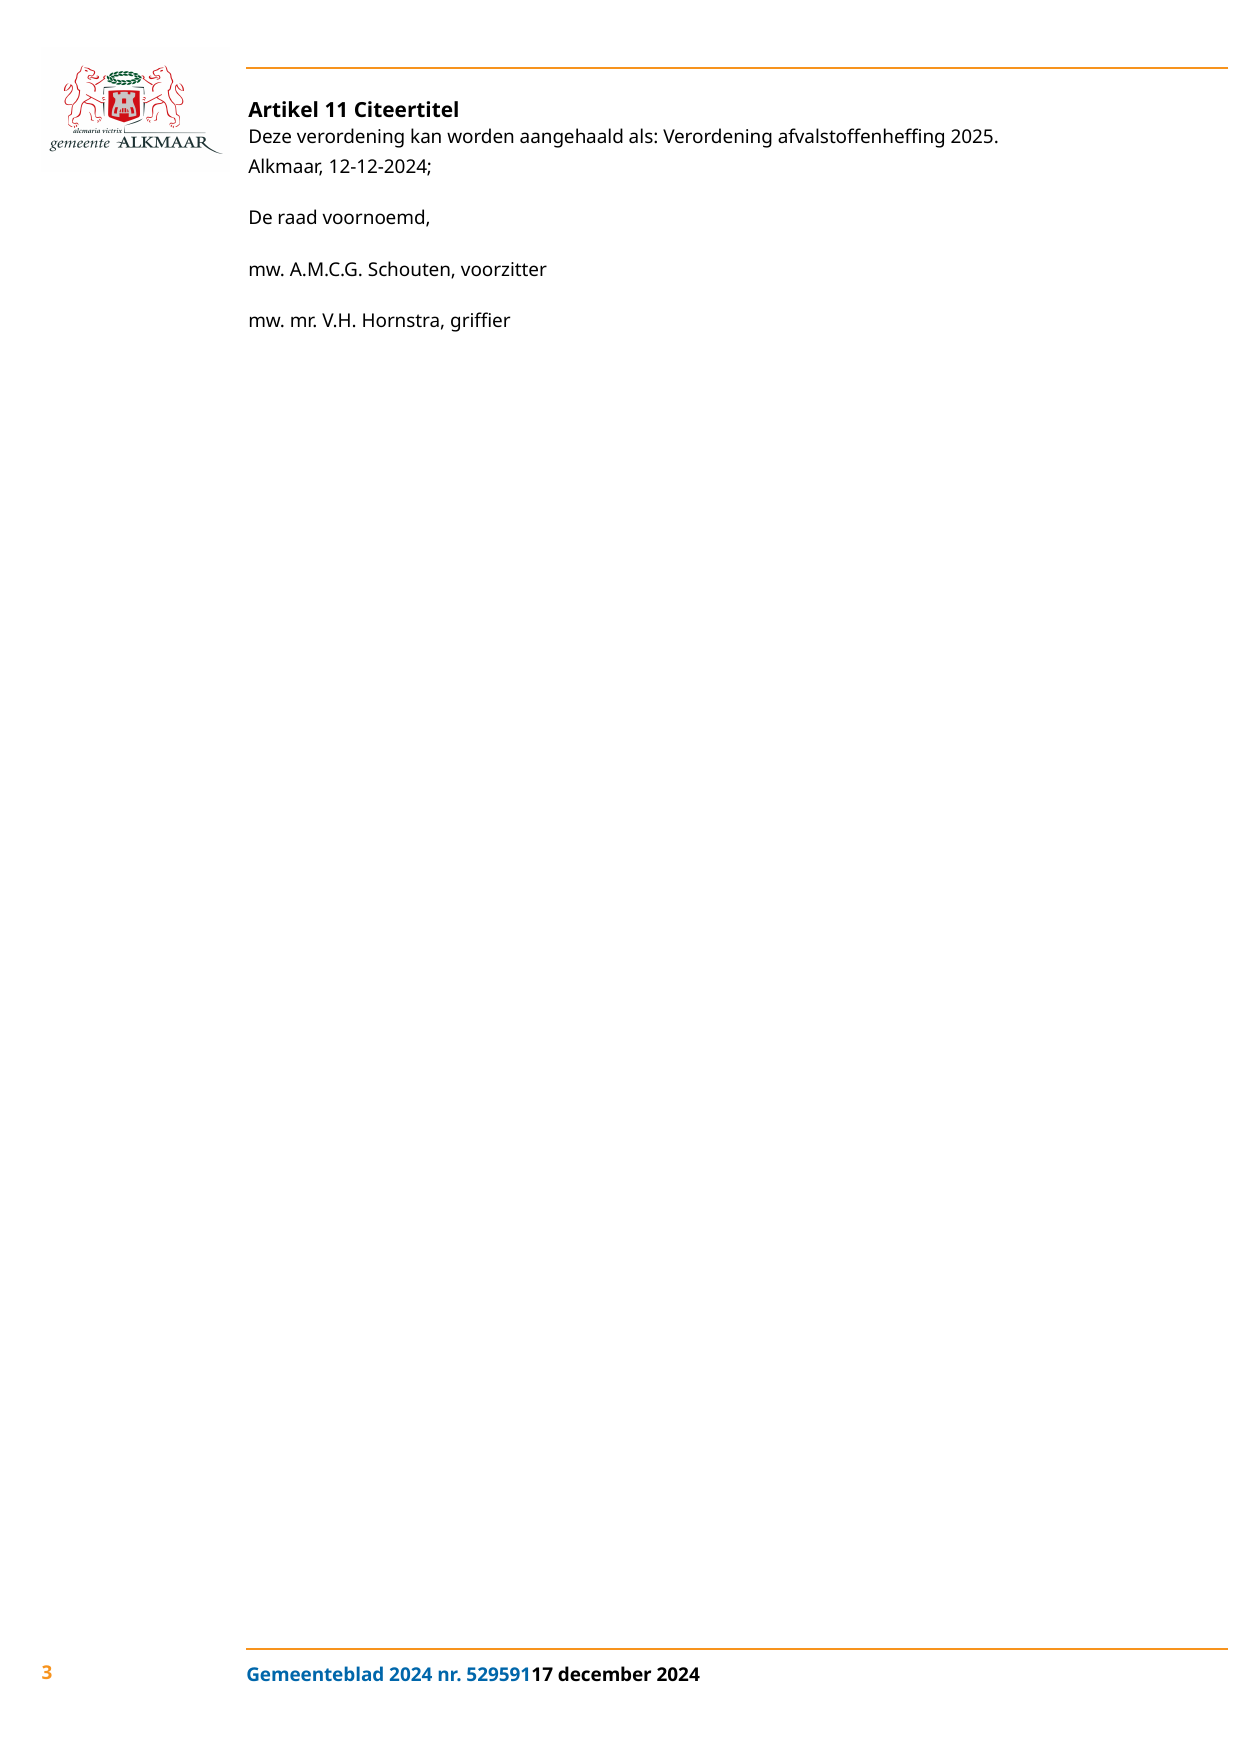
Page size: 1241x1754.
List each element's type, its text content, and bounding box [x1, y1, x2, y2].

text mw. mr. V.H. Hornstra, griffier [248, 307, 1152, 333]
text Artikel 11 Citeertitel [248, 95, 1152, 123]
text Deze verordening kan worden aangehaald als: Verordening afvalstoffenheffing 2025. [248, 123, 1152, 149]
picture [41, 47, 231, 172]
text De raad voornoemd, [248, 204, 1152, 230]
text mw. A.M.C.G. Schouten, voorzitter [248, 256, 1152, 281]
text Alkmaar, 12-12-2024; [248, 153, 1152, 178]
